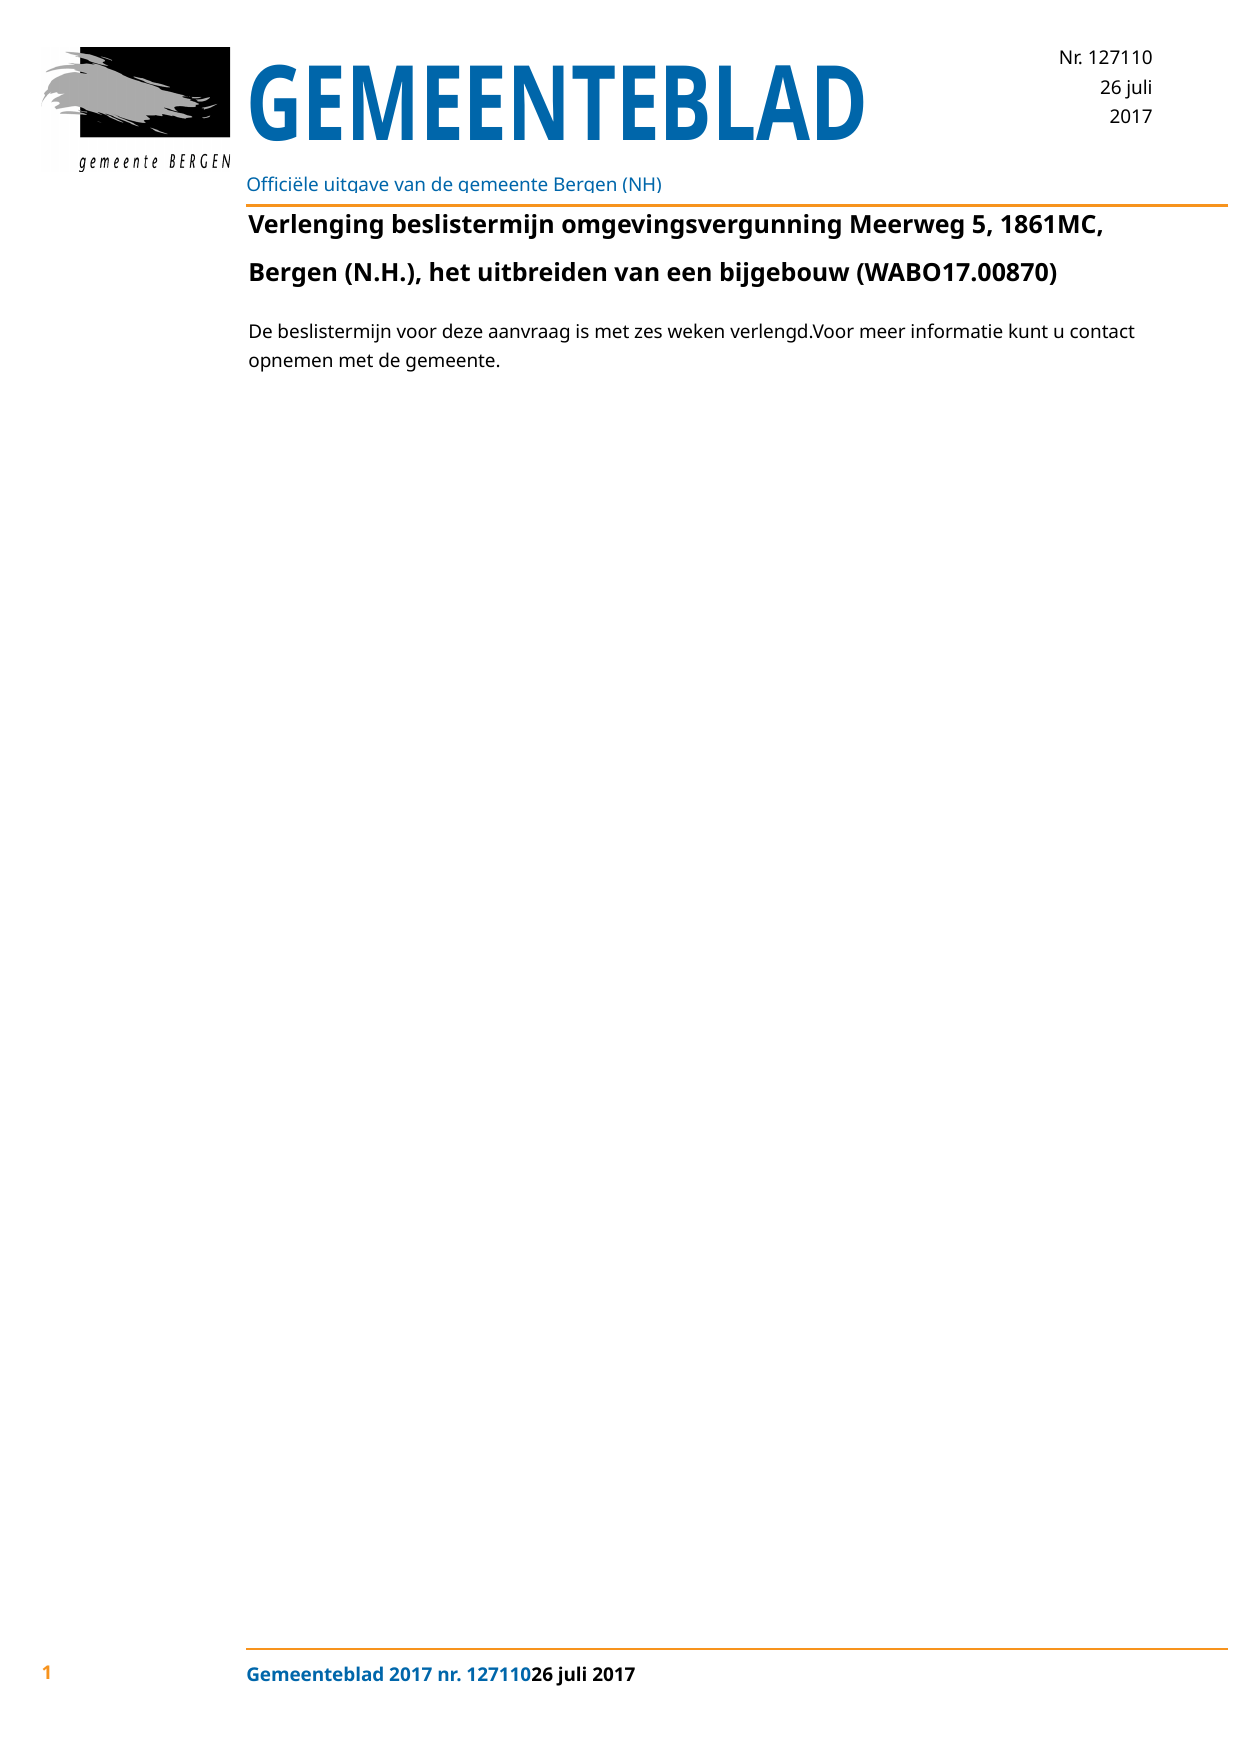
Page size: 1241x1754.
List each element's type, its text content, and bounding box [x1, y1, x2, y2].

picture [41, 47, 231, 172]
text Verlenging beslistermijn omgevingsvergunning Meerweg 5, 1861MC, Bergen (N.H.), het uitbreiden van een bijgebouw (WABO17.00870) [248, 207, 1152, 288]
text De beslistermijn voor deze aanvraag is met zes weken verlengd.Voor meer informatie kunt u contact opnemen met de gemeente. [248, 318, 1152, 373]
